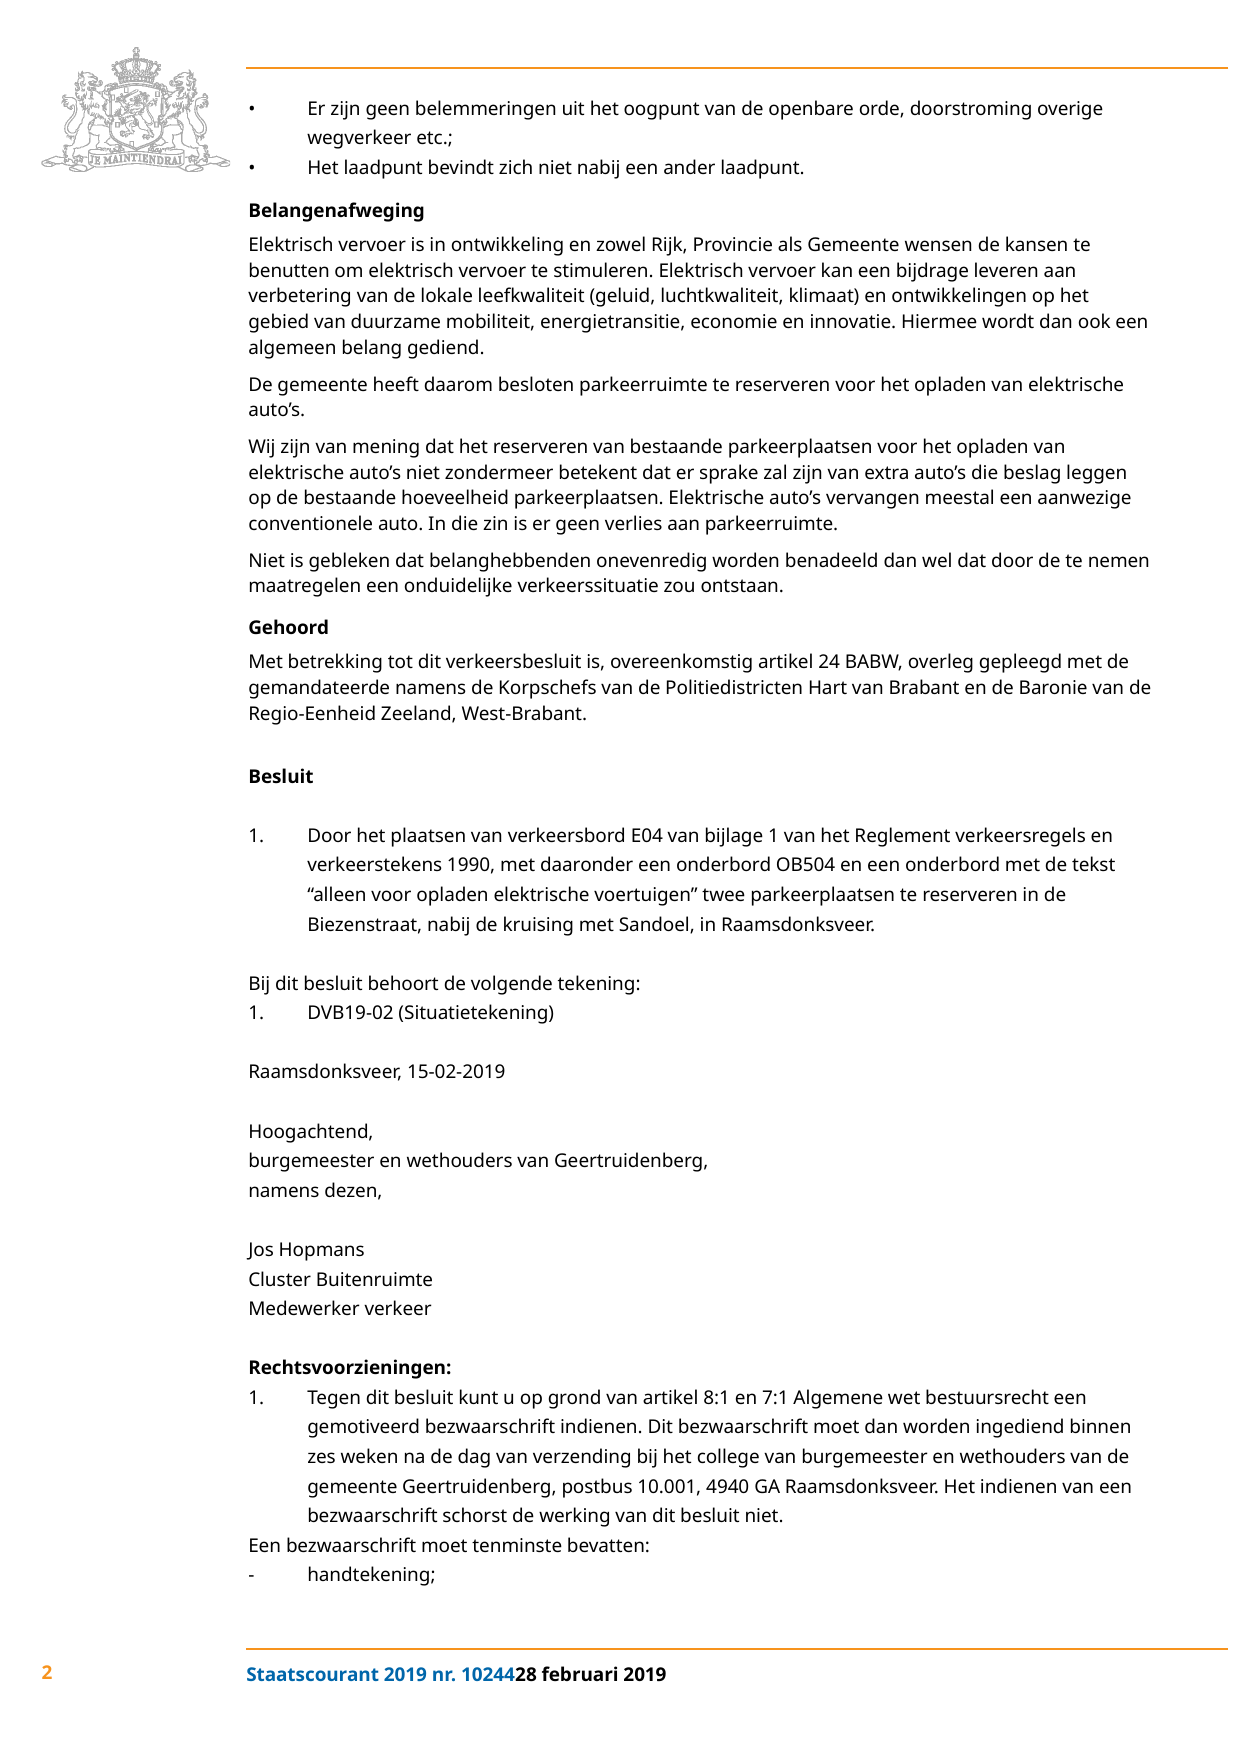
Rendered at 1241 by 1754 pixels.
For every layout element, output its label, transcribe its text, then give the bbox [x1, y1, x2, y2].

text burgemeester en wethouders van Geertruidenberg, [248, 1147, 1152, 1173]
list Het laadpunt bevindt zich niet nabij een ander laadpunt. [248, 154, 1152, 180]
text Met betrekking tot dit verkeersbesluit is, overeenkomstig artikel 24 BABW, overleg gepleegd met de gemandateerde namens de Korpschefs van de Politiedistricten Hart van Brabant en de Baronie van de Regio-Eenheid Zeeland, West-Brabant. [248, 649, 1152, 726]
text Gehoord [248, 614, 1152, 640]
text Rechtsvoorzieningen: [248, 1354, 1152, 1380]
list Door het plaatsen van verkeersbord E04 van bijlage 1 van het Reglement verkeersregels en verkeerstekens 1990, met daaronder een onderbord OB504 en een onderbord met de tekst “alleen voor opladen elektrische voertuigen” twee parkeerplaatsen te reserveren in de Biezenstraat, nabij de kruising met Sandoel, in Raamsdonksveer. [248, 822, 1152, 936]
text namens dezen, [248, 1177, 1152, 1203]
text Medewerker verkeer [248, 1295, 1152, 1321]
text Jos Hopmans [248, 1236, 1152, 1262]
picture [41, 47, 231, 172]
text Raamsdonksveer, 15-02-2019 [248, 1059, 1152, 1084]
text De gemeente heeft daarom besloten parkeerruimte te reserveren voor het opladen van elektrische auto’s. [248, 371, 1152, 422]
list Er zijn geen belemmeringen uit het oogpunt van de openbare orde, doorstroming overige wegverkeer etc.; [248, 95, 1152, 150]
list Tegen dit besluit kunt u op grond van artikel 8:1 en 7:1 Algemene wet bestuursrecht een gemotiveerd bezwaarschrift indienen. Dit bezwaarschrift moet dan worden ingediend binnen zes weken na de dag van verzending bij het college van burgemeester en wethouders van de gemeente Geertruidenberg, postbus 10.001, 4940 GA Raamsdonksveer. Het indienen van een bezwaarschrift schorst de werking van dit besluit niet. [248, 1384, 1152, 1528]
text Wij zijn van mening dat het reserveren van bestaande parkeerplaatsen voor het opladen van elektrische auto’s niet zondermeer betekent dat er sprake zal zijn van extra auto’s die beslag leggen op de bestaande hoeveelheid parkeerplaatsen. Elektrische auto’s vervangen meestal een aanwezige conventionele auto. In die zin is er geen verlies aan parkeerruimte. [248, 433, 1152, 536]
text Elektrisch vervoer is in ontwikkeling en zowel Rijk, Provincie als Gemeente wensen de kansen te benutten om elektrisch vervoer te stimuleren. Elektrisch vervoer kan een bijdrage leveren aan verbetering van de lokale leefkwaliteit (geluid, luchtkwaliteit, klimaat) en ontwikkelingen op het gebied van duurzame mobiliteit, energietransitie, economie en innovatie. Hiermee wordt dan ook een algemeen belang gediend. [248, 231, 1152, 360]
text Bij dit besluit behoort de volgende tekening: [248, 970, 1152, 996]
text Een bezwaarschrift moet tenminste bevatten: [248, 1532, 1152, 1558]
list DVB19-02 (Situatietekening) [248, 999, 1152, 1025]
text Belangenafweging [248, 197, 1152, 223]
list handtekening; [248, 1562, 1152, 1587]
text Besluit [248, 763, 1152, 788]
text Cluster Buitenruimte [248, 1266, 1152, 1291]
text Hoogachtend, [248, 1118, 1152, 1143]
text Niet is gebleken dat belanghebbenden onevenredig worden benadeeld dan wel dat door de te nemen maatregelen een onduidelijke verkeerssituatie zou ontstaan. [248, 547, 1152, 598]
